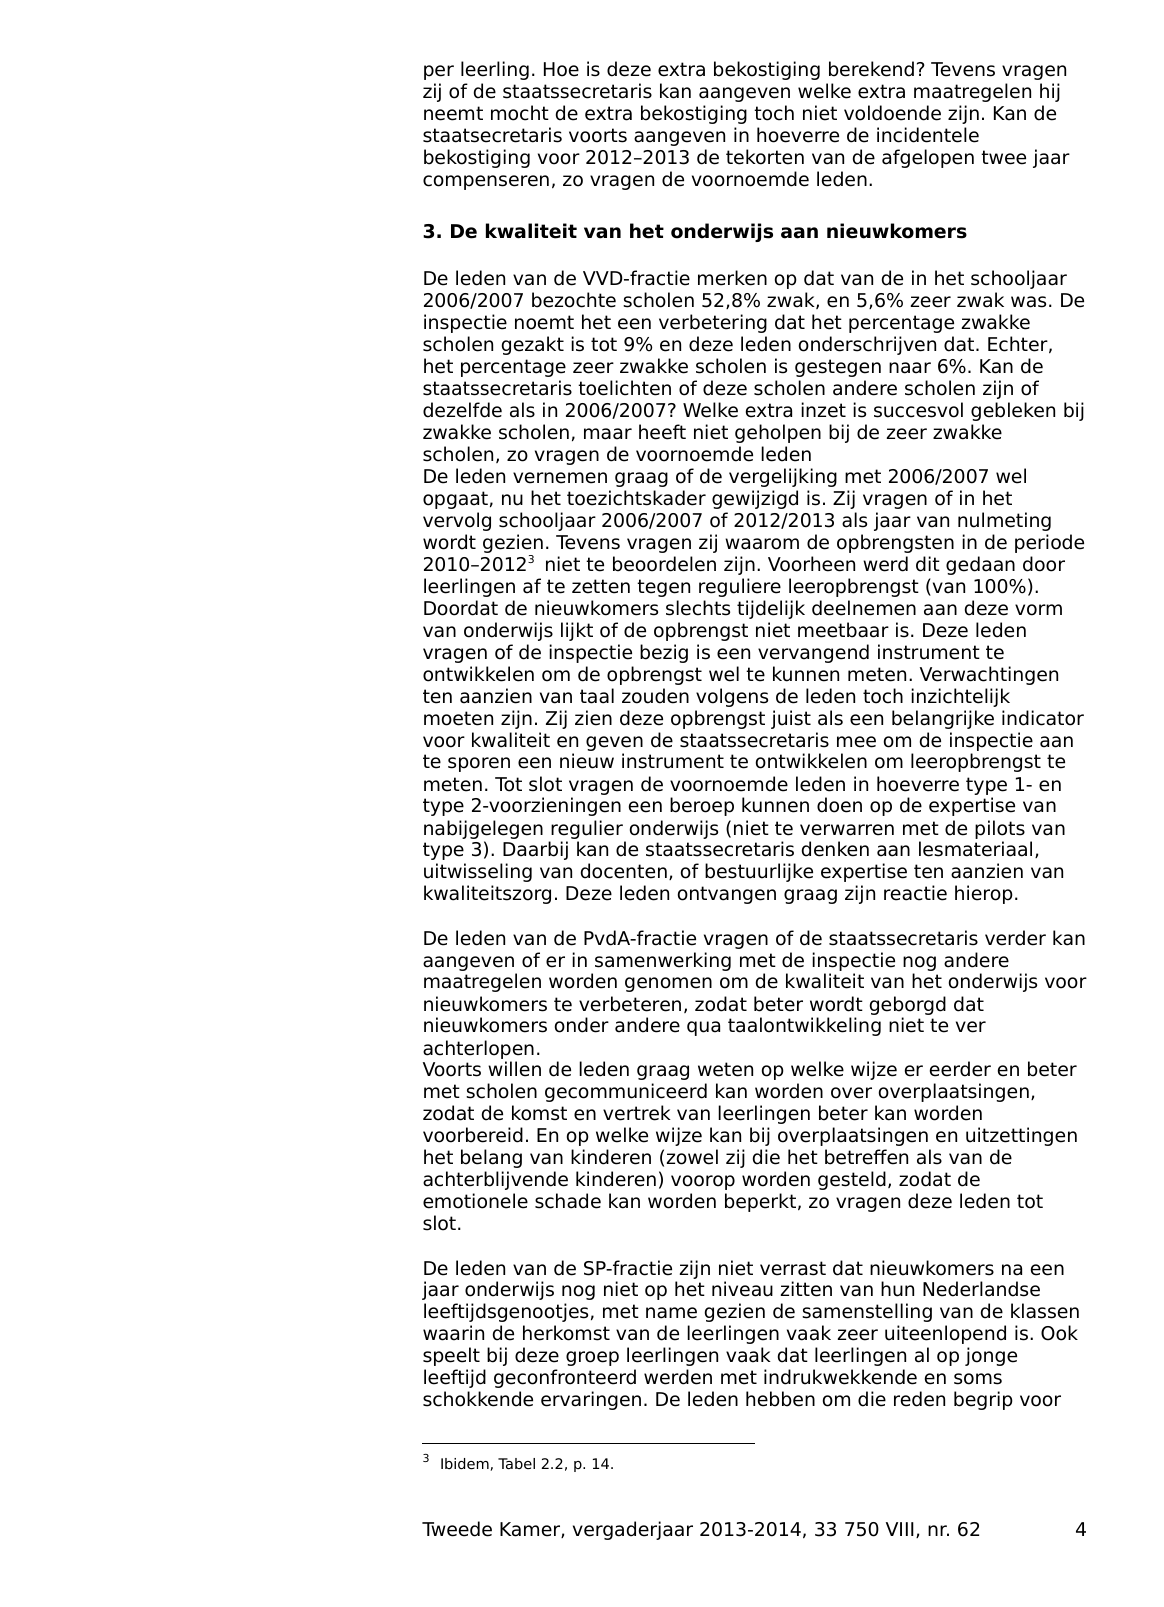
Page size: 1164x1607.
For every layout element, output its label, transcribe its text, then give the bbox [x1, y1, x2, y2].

text Ibidem, Tabel 2.2, p. 14. [422, 1452, 1087, 1474]
text De leden vernemen graag of de vergelijking met 2006/2007 wel opgaat, nu het toezichtskader gewijzigd is. Zij vragen of in het vervolg schooljaar 2006/2007 of 2012/2013 als jaar van nulmeting wordt gezien. Tevens vragen zij waarom de opbrengsten in de periode 2010–2012 niet te beoordelen zijn. Voorheen werd dit gedaan door leerlingen af te zetten tegen reguliere leeropbrengst (van 100%). Doordat de nieuwkomers slechts tijdelijk deelnemen aan deze vorm van onderwijs lijkt of de opbrengst niet meetbaar is. Deze leden vragen of de inspectie bezig is een vervangend instrument te ontwikkelen om de opbrengst wel te kunnen meten. Verwachtingen ten aanzien van taal zouden volgens de leden toch inzichtelijk moeten zijn. Zij zien deze opbrengst juist als een belangrijke indicator voor kwaliteit en geven de staatssecretaris mee om de inspectie aan te sporen een nieuw instrument te ontwikkelen om leeropbrengst te meten. Tot slot vragen de voornoemde leden in hoeverre type 1- en type 2-voorzieningen een beroep kunnen doen op de expertise van nabijgelegen regulier onderwijs (niet te verwarren met de pilots van type 3). Daarbij kan de staatssecretaris denken aan lesmateriaal, uitwisseling van docenten, of bestuurlijke expertise ten aanzien van kwaliteitszorg. Deze leden ontvangen graag zijn reactie hierop. [422, 466, 1087, 905]
text De leden van de PvdA-fractie vragen of de staatssecretaris verder kan aangeven of er in samenwerking met de inspectie nog andere maatregelen worden genomen om de kwaliteit van het onderwijs voor nieuwkomers te verbeteren, zodat beter wordt geborgd dat nieuwkomers onder andere qua taalontwikkeling niet te ver achterlopen. [422, 927, 1087, 1059]
subtitle 3. De kwaliteit van het onderwijs aan nieuwkomers [422, 221, 1087, 243]
text Voorts willen de leden graag weten op welke wijze er eerder en beter met scholen gecommuniceerd kan worden over overplaatsingen, zodat de komst en vertrek van leerlingen beter kan worden voorbereid. En op welke wijze kan bij overplaatsingen en uitzettingen het belang van kinderen (zowel zij die het betreffen als van de achterblijvende kinderen) voorop worden gesteld, zodat de emotionele schade kan worden beperkt, zo vragen deze leden tot slot. [422, 1059, 1087, 1235]
text per leerling. Hoe is deze extra bekostiging berekend? Tevens vragen zij of de staatssecretaris kan aangeven welke extra maatregelen hij neemt mocht de extra bekostiging toch niet voldoende zijn. Kan de staatsecretaris voorts aangeven in hoeverre de incidentele bekostiging voor 2012–2013 de tekorten van de afgelopen twee jaar compenseren, zo vragen de voornoemde leden. [422, 59, 1087, 191]
text De leden van de VVD-fractie merken op dat van de in het schooljaar 2006/2007 bezochte scholen 52,8% zwak, en 5,6% zeer zwak was. De inspectie noemt het een verbetering dat het percentage zwakke scholen gezakt is tot 9% en deze leden onderschrijven dat. Echter, het percentage zeer zwakke scholen is gestegen naar 6%. Kan de staatssecretaris toelichten of deze scholen andere scholen zijn of dezelfde als in 2006/2007? Welke extra inzet is succesvol gebleken bij zwakke scholen, maar heeft niet geholpen bij de zeer zwakke scholen, zo vragen de voornoemde leden [422, 268, 1087, 466]
text De leden van de SP-fractie zijn niet verrast dat nieuwkomers na een jaar onderwijs nog niet op het niveau zitten van hun Nederlandse leeftijdsgenootjes, met name gezien de samenstelling van de klassen waarin de herkomst van de leerlingen vaak zeer uiteenlopend is. Ook speelt bij deze groep leerlingen vaak dat leerlingen al op jonge leeftijd geconfronteerd werden met indrukwekkende en soms schokkende ervaringen. De leden hebben om die reden begrip voor [422, 1257, 1087, 1411]
